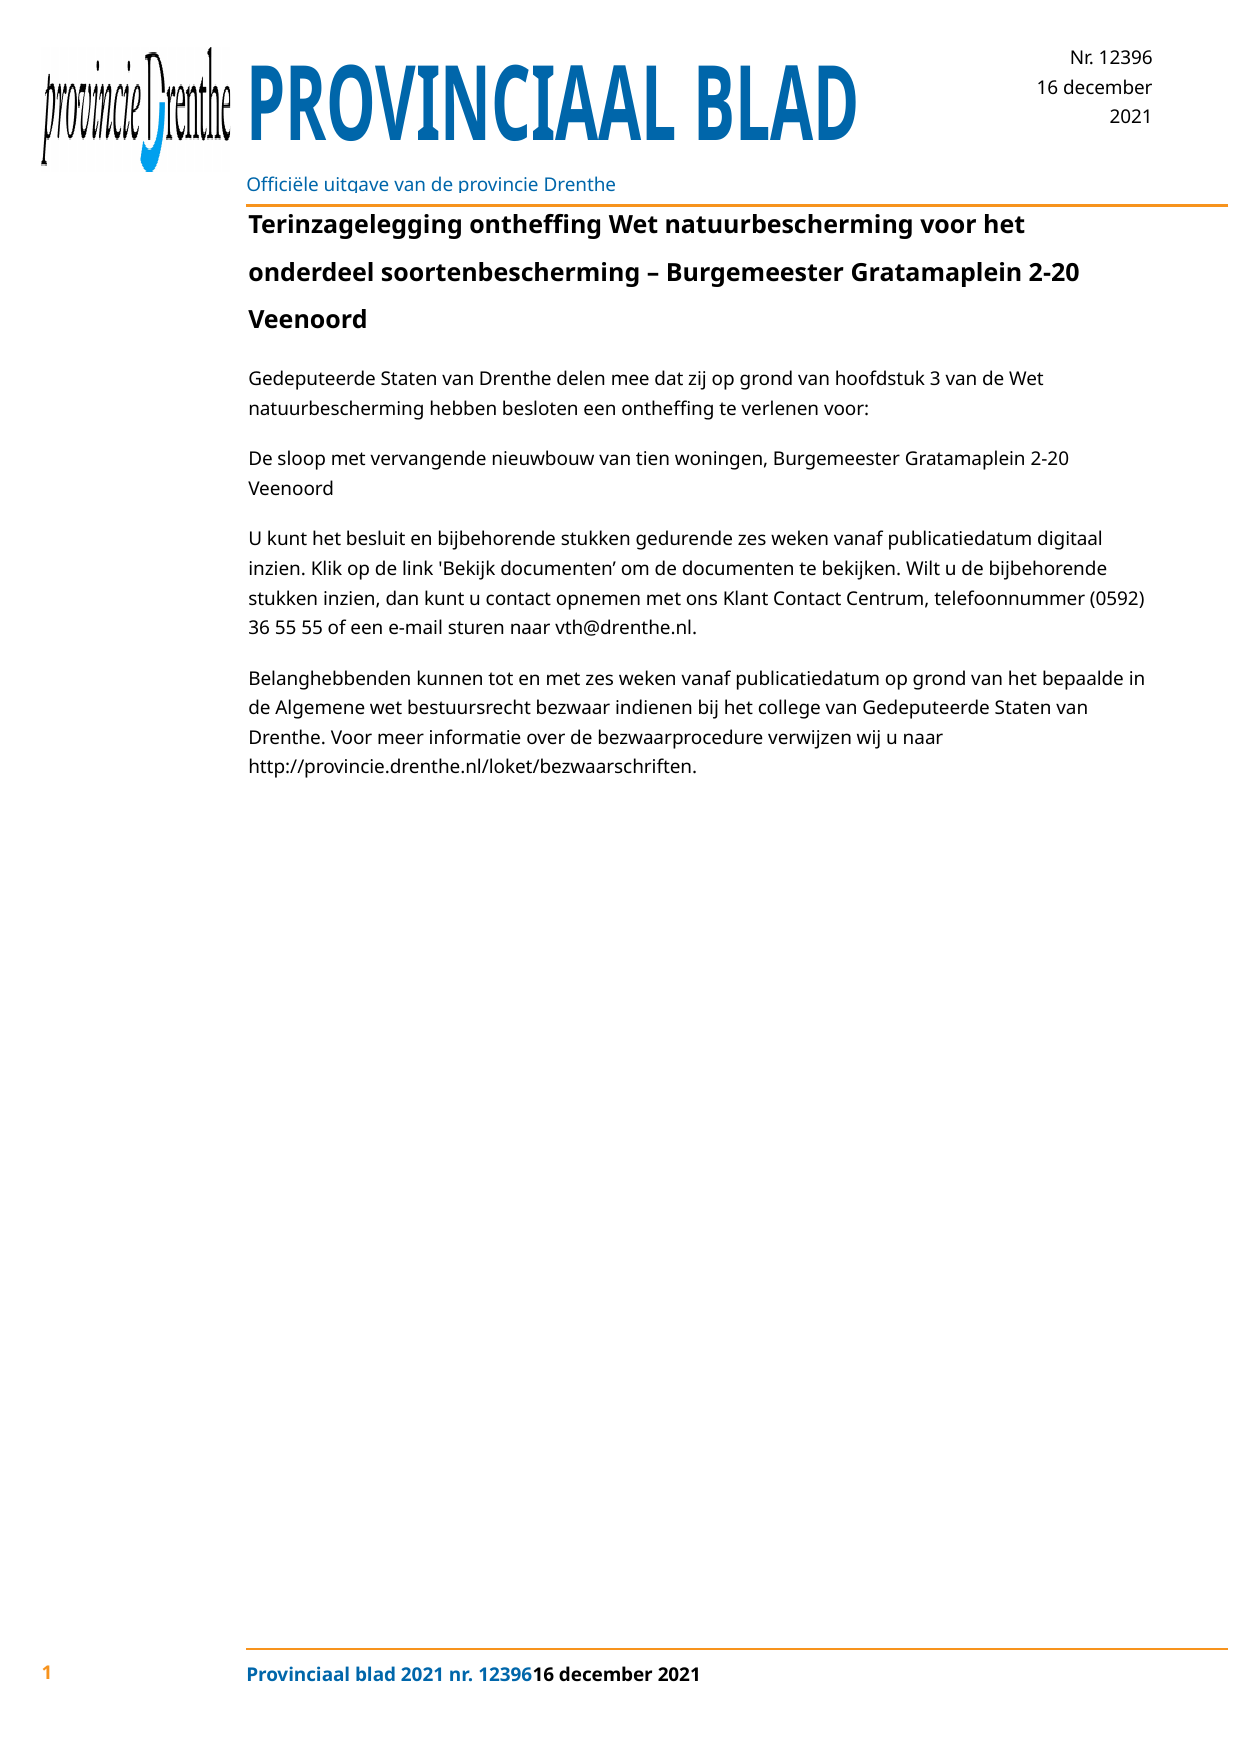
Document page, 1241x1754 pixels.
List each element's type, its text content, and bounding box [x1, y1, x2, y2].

text Belanghebbenden kunnen tot en met zes weken vanaf publicatiedatum op grond van het bepaalde in de Algemene wet bestuursrecht bezwaar indienen bij het college van Gedeputeerde Staten van Drenthe. Voor meer informatie over de bezwaarprocedure verwijzen wij u naar http://provincie.drenthe.nl/loket/bezwaarschriften. [248, 665, 1152, 779]
text Terinzagelegging ontheffing Wet natuurbescherming voor het onderdeel soortenbescherming – Burgemeester Gratamaplein 2-20 Veenoord [248, 207, 1152, 336]
text U kunt het besluit en bijbehorende stukken gedurende zes weken vanaf publicatiedatum digitaal inzien. Klik op de link 'Bekijk documenten’ om de documenten te bekijken. Wilt u de bijbehorende stukken inzien, dan kunt u contact opnemen met ons Klant Contact Centrum, telefoonnummer (0592) 36 55 55 of een e-mail sturen naar vth@drenthe.nl. [248, 526, 1152, 640]
text De sloop met vervangende nieuwbouw van tien woningen, Burgemeester Gratamaplein 2-20 Veenoord [248, 446, 1152, 501]
text Gedeputeerde Staten van Drenthe delen mee dat zij op grond van hoofdstuk 3 van de Wet natuurbescherming hebben besloten een ontheffing te verlenen voor: [248, 366, 1152, 421]
picture [41, 47, 231, 172]
